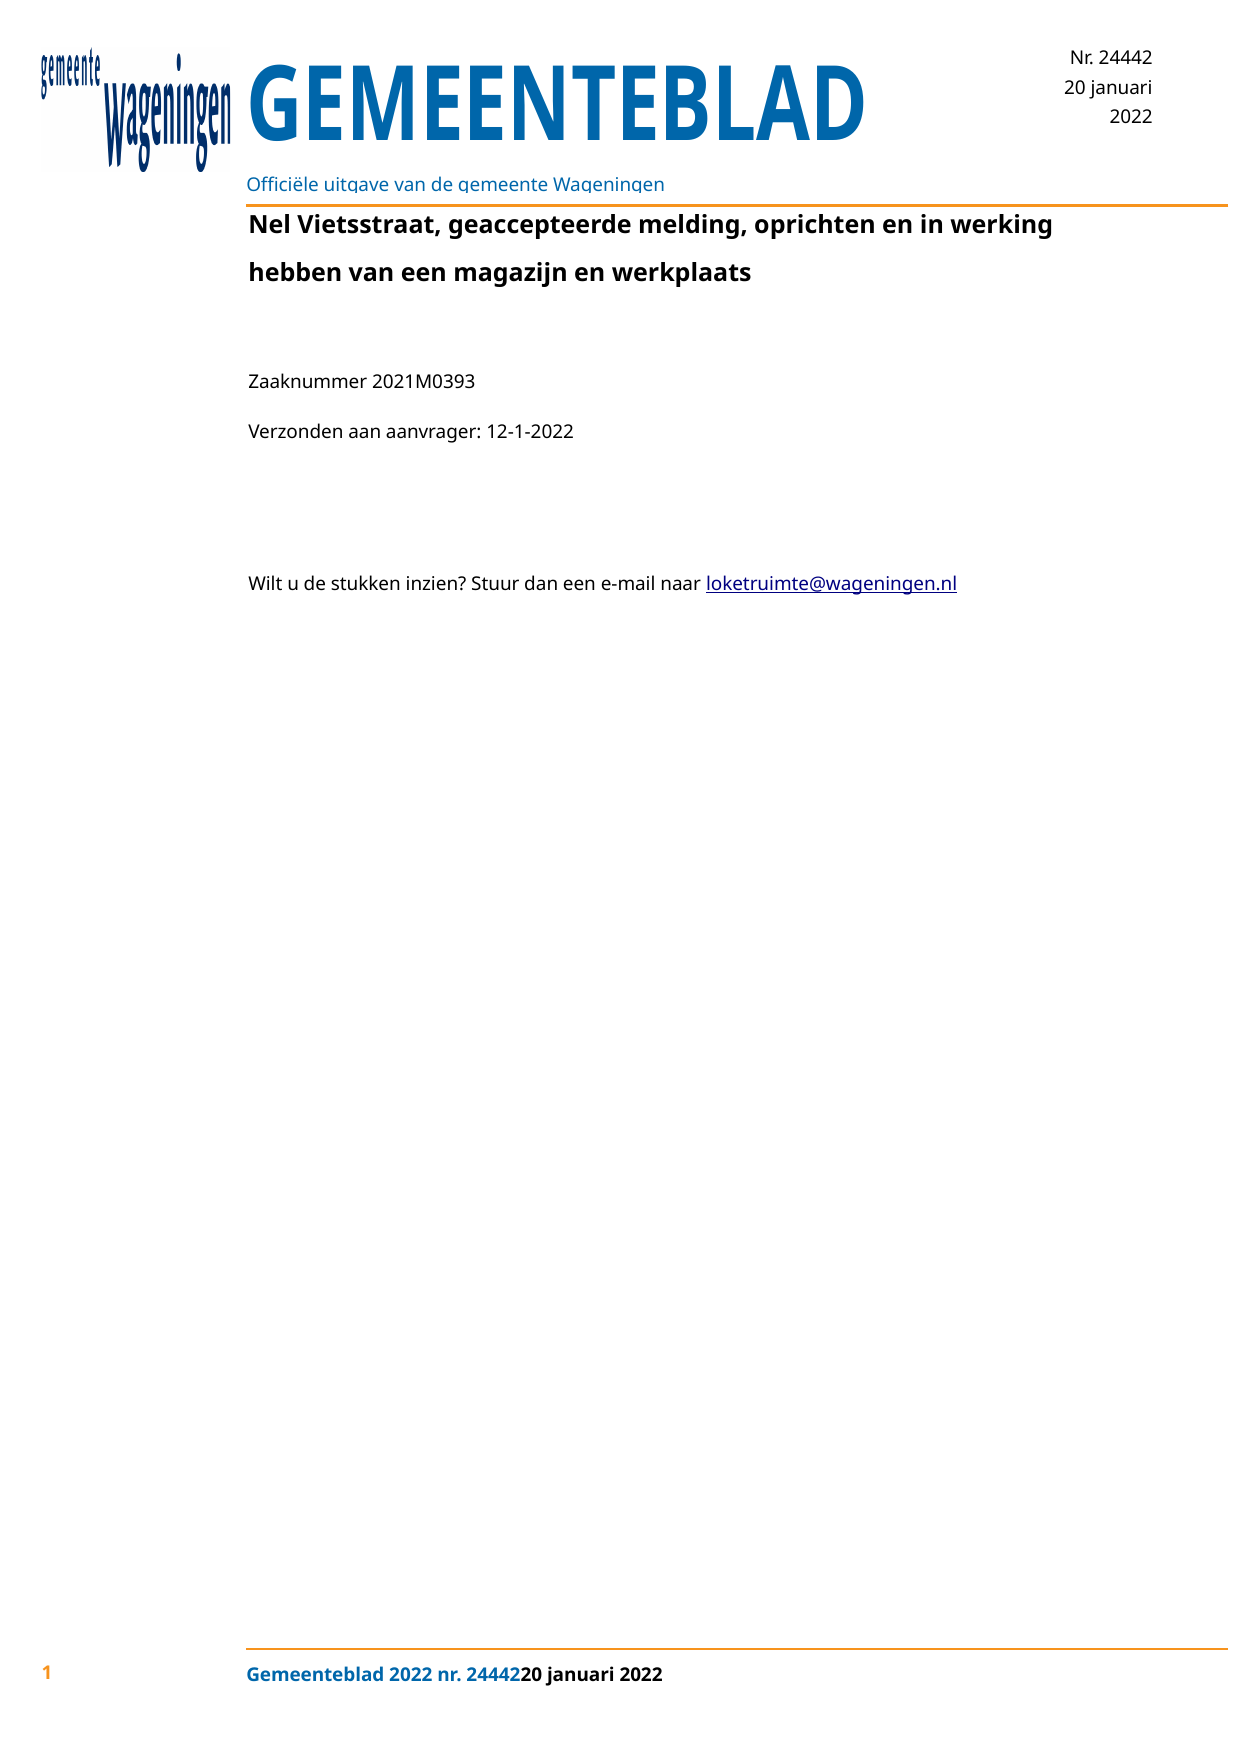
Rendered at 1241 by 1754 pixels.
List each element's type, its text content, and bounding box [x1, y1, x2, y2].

picture [41, 47, 231, 172]
text Verzonden aan aanvrager: 12-1-2022 [248, 419, 1152, 444]
text Nel Vietsstraat, geaccepteerde melding, oprichten en in werking hebben van een magazijn en werkplaats [248, 207, 1152, 288]
text Zaaknummer 2021M0393 [248, 368, 1152, 394]
text Wilt u de stukken inzien? Stuur dan een e-mail naar loketruimte@wageningen.nl [248, 570, 1152, 596]
